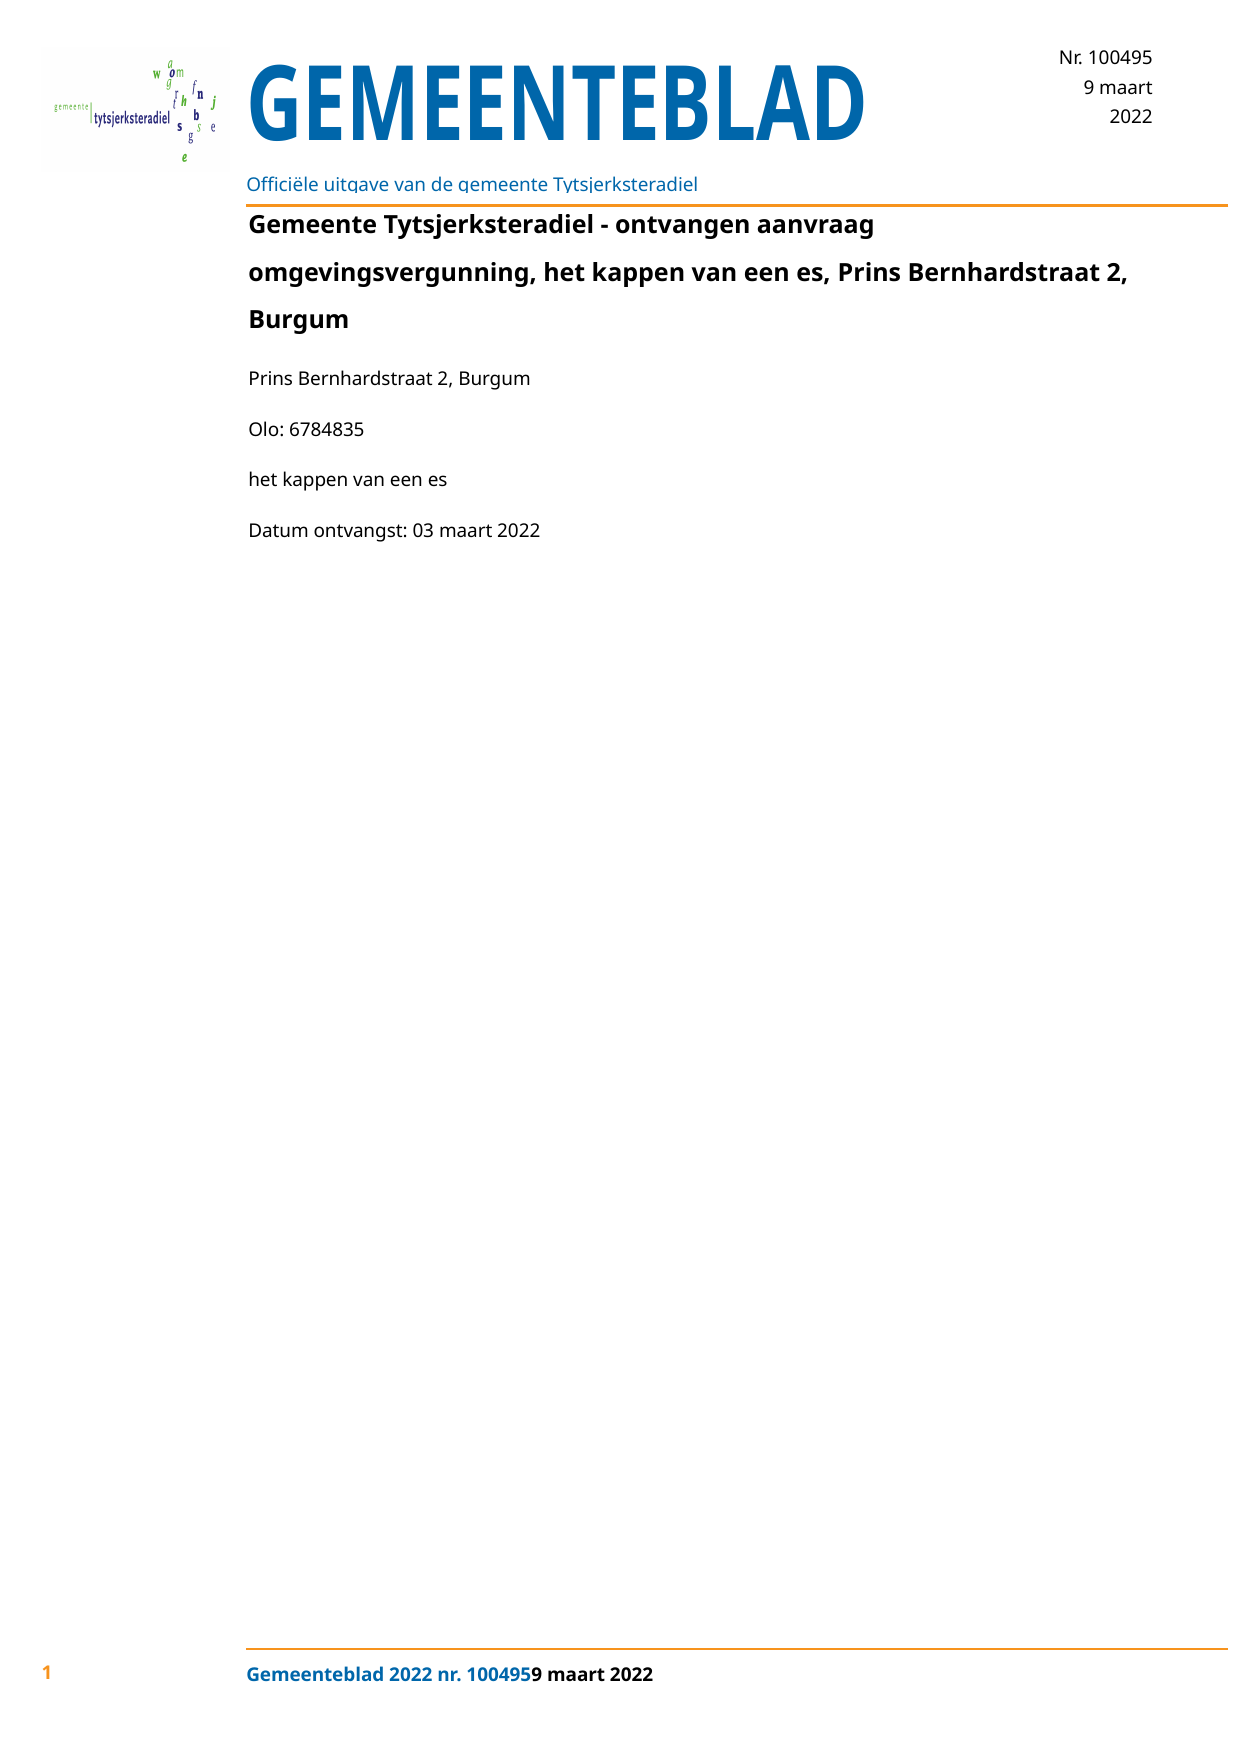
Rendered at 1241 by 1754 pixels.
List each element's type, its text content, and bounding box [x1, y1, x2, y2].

text Gemeente Tytsjerksteradiel - ontvangen aanvraag omgevingsvergunning, het kappen van een es, Prins Bernhardstraat 2, Burgum [248, 207, 1152, 336]
text Olo: 6784835 [248, 416, 1152, 442]
text Datum ontvangst: 03 maart 2022 [248, 517, 1152, 542]
text het kappen van een es [248, 466, 1152, 492]
picture [41, 47, 231, 172]
text Prins Bernhardstraat 2, Burgum [248, 366, 1152, 391]
